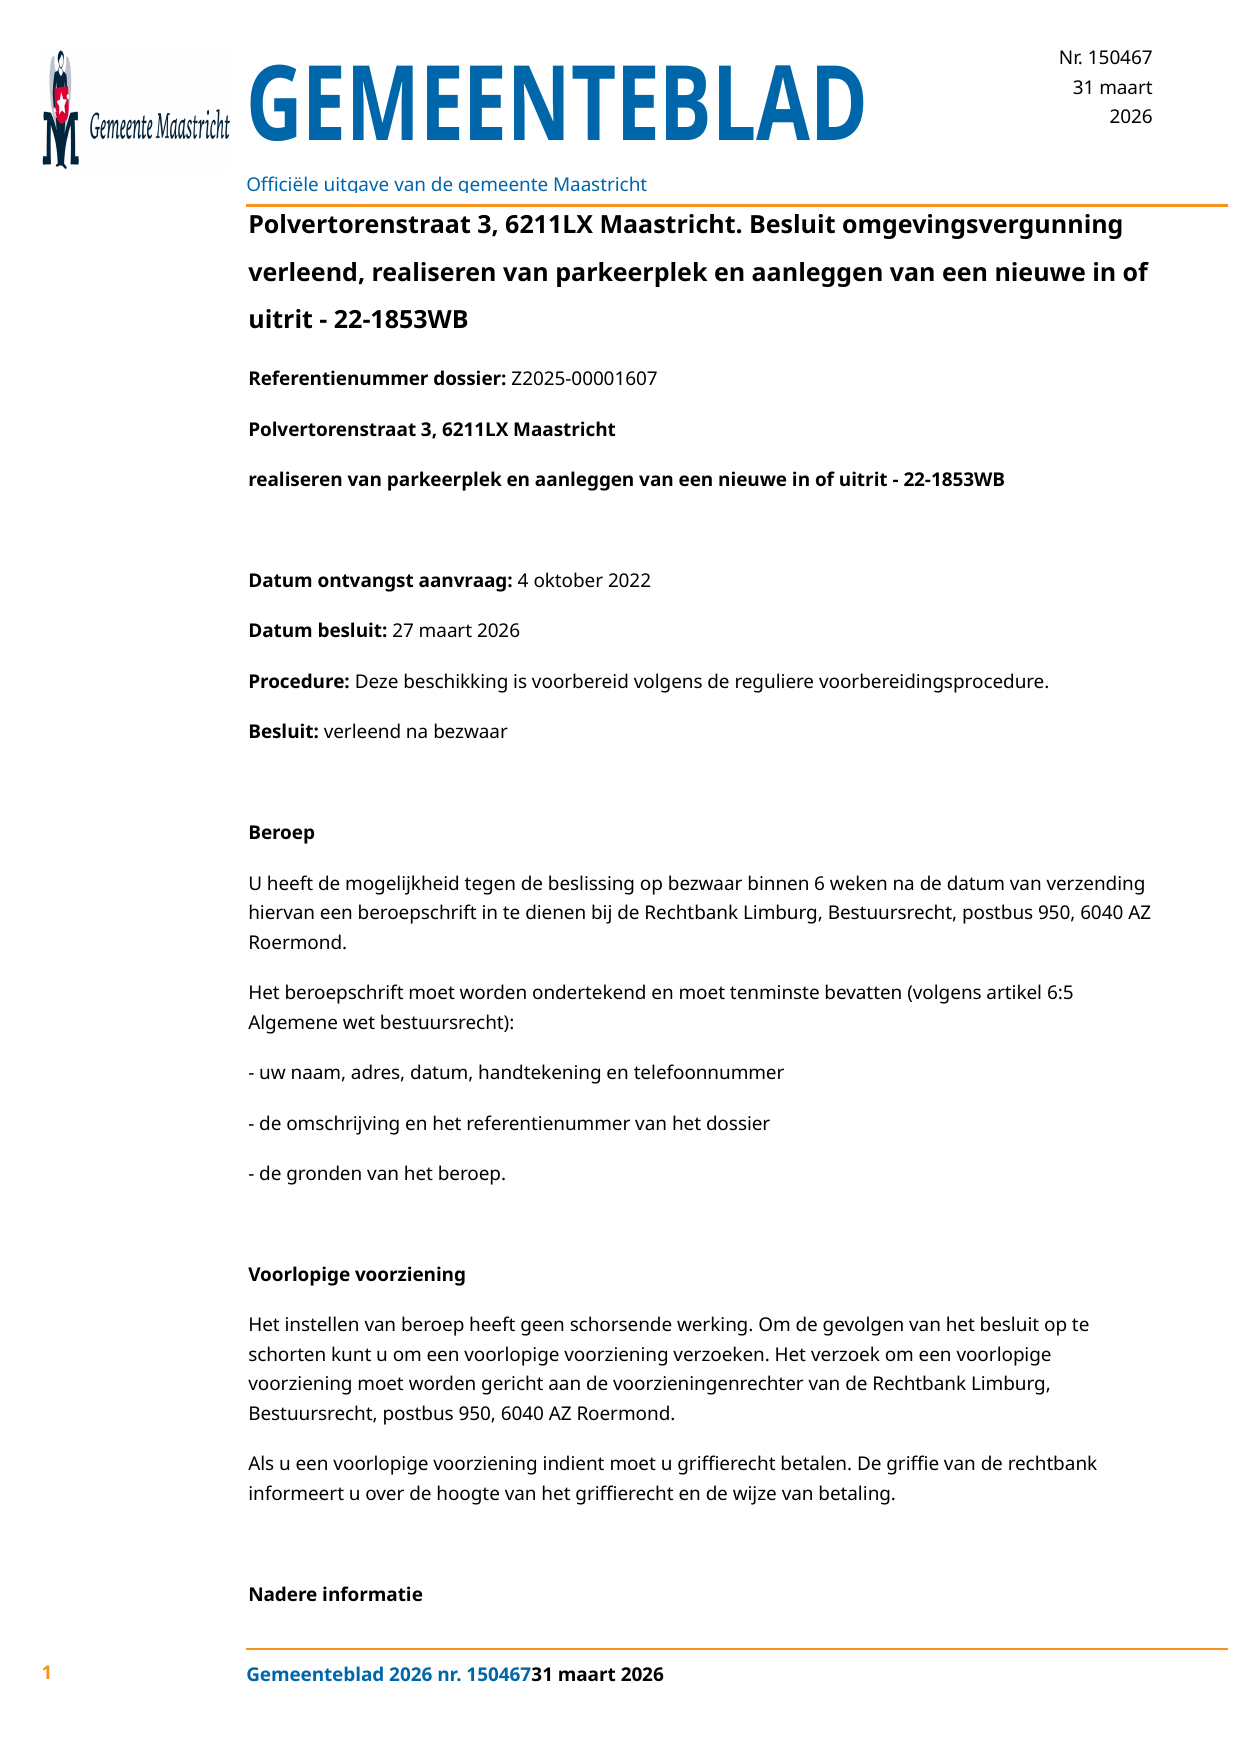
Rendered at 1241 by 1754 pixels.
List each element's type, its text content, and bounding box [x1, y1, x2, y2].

text realiseren van parkeerplek en aanleggen van een nieuwe in of uitrit - 22-1853WB [248, 466, 1152, 492]
text U heeft de mogelijkheid tegen de beslissing op bezwaar binnen 6 weken na de datum van verzending hiervan een beroepschrift in te dienen bij de Rechtbank Limburg, Bestuursrecht, postbus 950, 6040 AZ Roermond. [248, 870, 1152, 954]
text - uw naam, adres, datum, handtekening en telefoonnummer [248, 1059, 1152, 1085]
text Datum besluit: 27 maart 2026 [248, 618, 1152, 643]
text Nadere informatie [248, 1581, 1152, 1607]
text - de omschrijving en het referentienummer van het dossier [248, 1110, 1152, 1135]
text Polvertorenstraat 3, 6211LX Maastricht [248, 416, 1152, 442]
text Voorlopige voorziening [248, 1261, 1152, 1287]
text - de gronden van het beroep. [248, 1160, 1152, 1186]
text Het beroepschrift moet worden ondertekend en moet tenminste bevatten (volgens artikel 6:5 Algemene wet bestuursrecht): [248, 979, 1152, 1034]
text Het instellen van beroep heeft geen schorsende werking. Om de gevolgen van het besluit op te schorten kunt u om een voorlopige voorziening verzoeken. Het verzoek om een voorlopige voorziening moet worden gericht aan de voorzieningenrechter van de Rechtbank Limburg, Bestuursrecht, postbus 950, 6040 AZ Roermond. [248, 1311, 1152, 1426]
text Als u een voorlopige voorziening indient moet u griffierecht betalen. De griffie van de rechtbank informeert u over de hoogte van het griffierecht en de wijze van betaling. [248, 1451, 1152, 1506]
text Besluit: verleend na bezwaar [248, 718, 1152, 744]
text Polvertorenstraat 3, 6211LX Maastricht. Besluit omgevingsvergunning verleend, realiseren van parkeerplek en aanleggen van een nieuwe in of uitrit - 22-1853WB [248, 207, 1152, 336]
picture [41, 47, 231, 172]
text Referentienummer dossier: Z2025-00001607 [248, 366, 1152, 391]
text Datum ontvangst aanvraag: 4 oktober 2022 [248, 567, 1152, 593]
text Procedure: Deze beschikking is voorbereid volgens de reguliere voorbereidingsprocedure. [248, 668, 1152, 694]
text Beroep [248, 819, 1152, 845]
